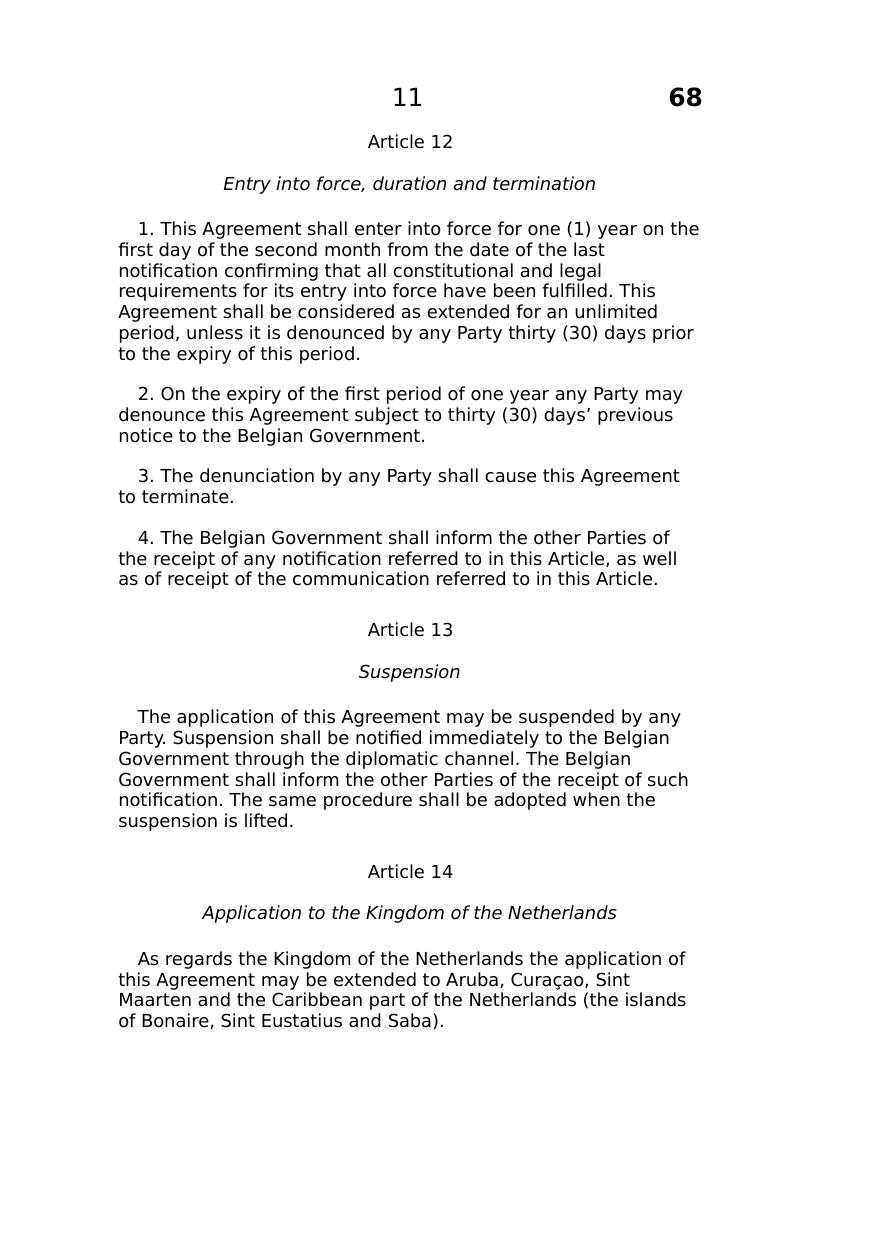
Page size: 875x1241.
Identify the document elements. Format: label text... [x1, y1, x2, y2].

text As regards the Kingdom of the Netherlands the application of this Agreement may be extended to Aruba, Curaçao, Sint Maarten and the Caribbean part of the Netherlands (the islands of Bonaire, Sint Eustatius and Saba). [118, 949, 703, 1032]
text 3. The denunciation by any Party shall cause this Agreement to terminate. [118, 466, 703, 508]
text 1. This Agreement shall enter into force for one (1) year on the first day of the second month from the date of the last notification confirming that all constitutional and legal requirements for its entry into force have been fulfilled. This Agreement shall be considered as extended for an unlimited period, unless it is denounced by any Party thirty (30) days prior to the expiry of this period. [118, 219, 703, 364]
text The application of this Agreement may be suspended by any Party. Suspension shall be notified immediately to the Belgian Government through the diplomatic channel. The Belgian Government shall inform the other Parties of the receipt of such notification. The same procedure shall be adopted when the suspension is lifted. [118, 707, 703, 832]
subtitle Article 14 Application to the Kingdom of the Netherlands [118, 862, 703, 924]
subtitle Article 13 Suspension [118, 620, 703, 682]
text 4. The Belgian Government shall inform the other Parties of the receipt of any notification referred to in this Article, as well as of receipt of the communication referred to in this Article. [118, 528, 703, 590]
text 2. On the expiry of the first period of one year any Party may denounce this Agreement subject to thirty (30) days’ previous notice to the Belgian Government. [118, 384, 703, 446]
subtitle Article 12 Entry into force, duration and termination [118, 132, 703, 194]
